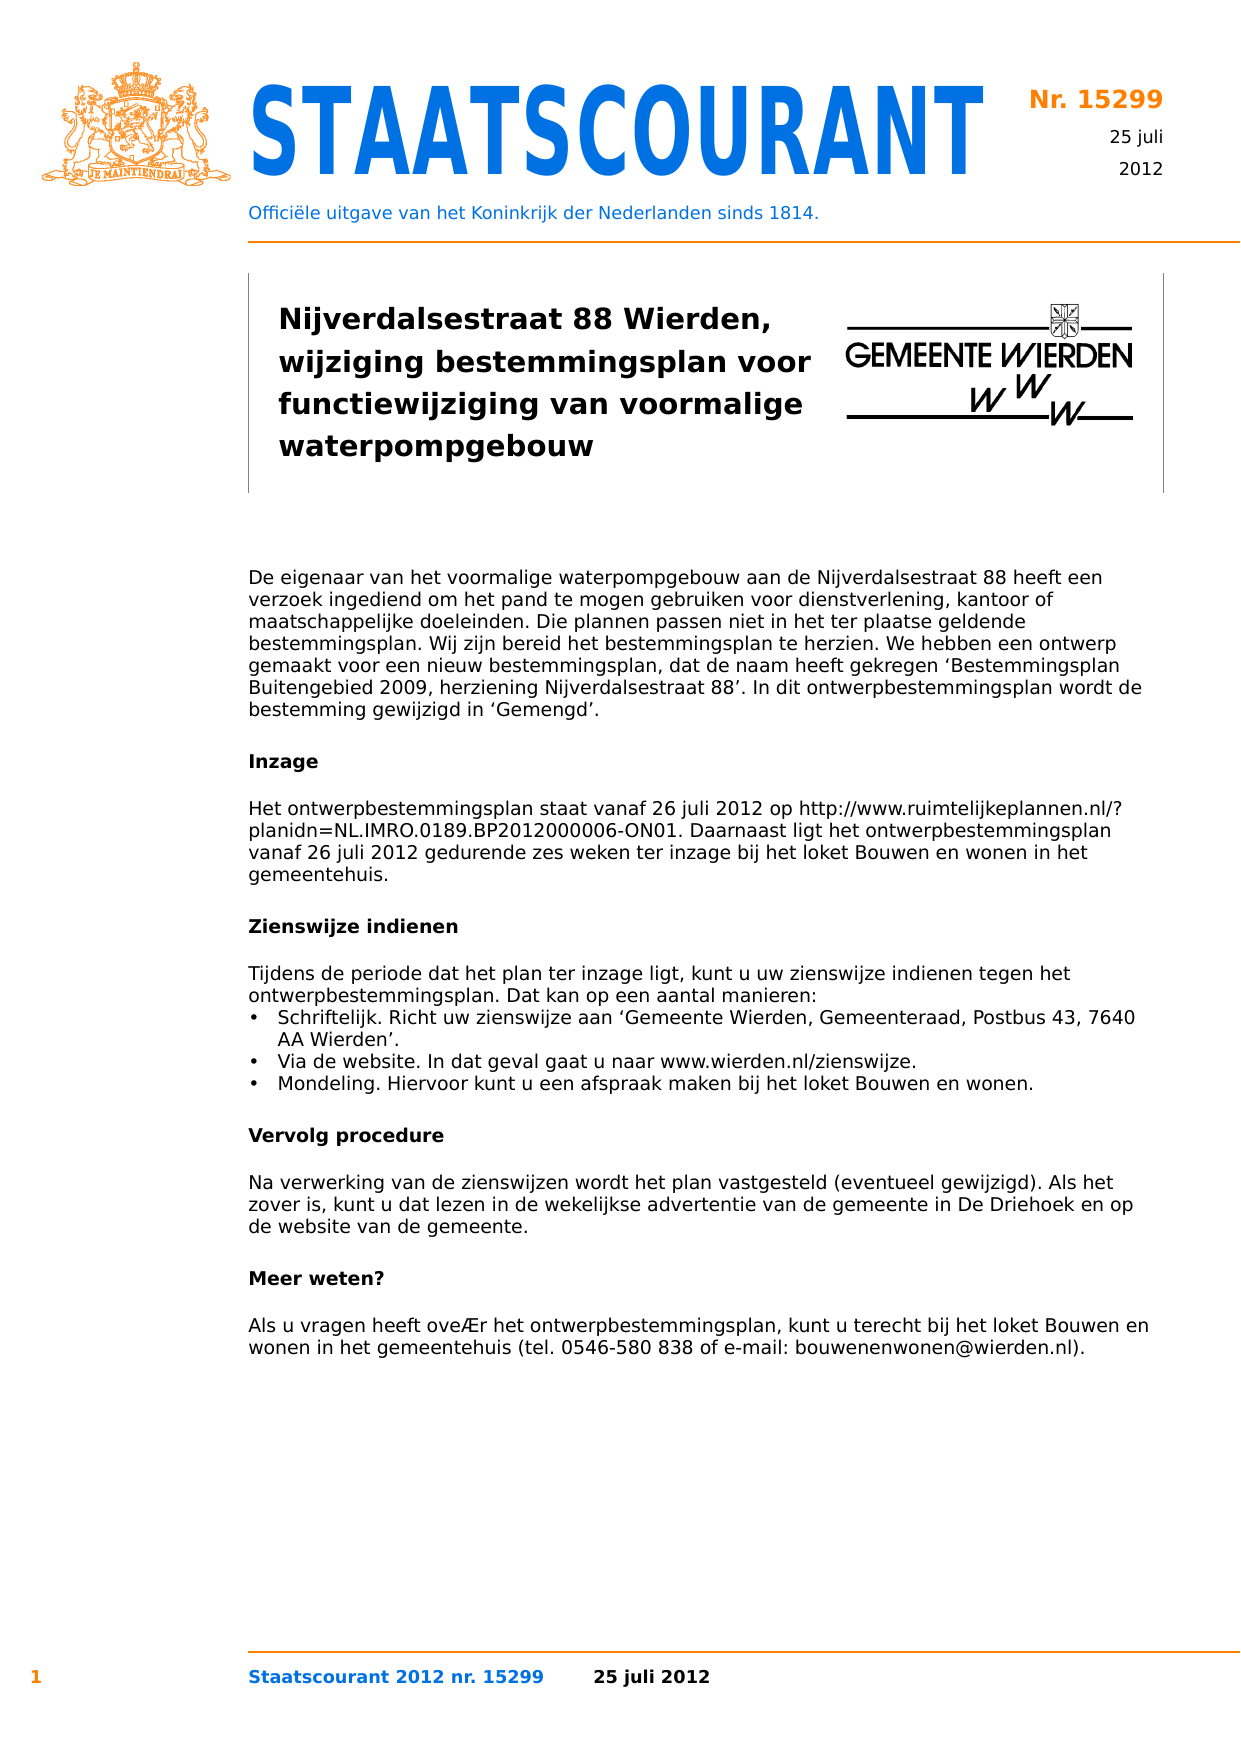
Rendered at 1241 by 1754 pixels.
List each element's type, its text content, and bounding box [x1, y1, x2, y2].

table_cell Officiële uitgave van het Koninkrijk der Nederlanden sinds 1814. [248, 203, 1240, 241]
table_cell 25 juli [998, 121, 1240, 153]
subtitle Nijverdalsestraat 88 Wierden, wijziging bestemmingsplan voor functiewijziging van voormalige waterpompgebouw [249, 273, 1163, 493]
text • Via de website. In dat geval gaat u naar www.wierden.nl/zienswijze. [248, 1051, 1163, 1073]
text Als u vragen heeft oveÆr het ontwerpbestemmingsplan, kunt u terecht bij het loket Bouwen en wonen in het gemeentehuis (tel. 0546-580 838 of e-mail: bouwenenwonen@wierden.nl). [248, 1314, 1163, 1358]
table_header [25, 62, 248, 241]
text • Mondeling. Hiervoor kunt u een afspraak maken bij het loket Bouwen en wonen. [248, 1073, 1163, 1095]
text Na verwerking van de zienswijzen wordt het plan vastgesteld (eventueel gewijzigd). Als het zover is, kunt u dat lezen in de wekelijkse advertentie van de gemeente in De Driehoek en op de website van de gemeente. [248, 1172, 1163, 1238]
table_cell 2012 [998, 153, 1240, 203]
text Het ontwerpbestemmingsplan staat vanaf 26 juli 2012 op http://www.ruimtelijkeplannen.nl/?planidn=NL.IMRO.0189.BP2012000006-ON01. Daarnaast ligt het ontwerpbestemmingsplan vanaf 26 juli 2012 gedurende zes weken ter inzage bij het loket Bouwen en wonen in het gemeentehuis. [248, 798, 1163, 886]
text • Schriftelijk. Richt uw zienswijze aan ‘Gemeente Wierden, Gemeenteraad, Postbus 43, 7640 AA Wierden’. [248, 1007, 1163, 1051]
subtitle Inzage [248, 751, 1163, 773]
picture [844, 302, 1134, 427]
picture [41, 62, 231, 186]
text Tijdens de periode dat het plan ter inzage ligt, kunt u uw zienswijze indienen tegen het ontwerpbestemmingsplan. Dat kan op een aantal manieren: [248, 963, 1163, 1007]
subtitle Zienswijze indienen [248, 916, 1163, 938]
subtitle Vervolg procedure [248, 1125, 1163, 1147]
table_header STAATSCOURANT [248, 62, 998, 203]
subtitle Meer weten? [248, 1268, 1163, 1289]
table_header Nr. 15299 [998, 62, 1240, 121]
text De eigenaar van het voormalige waterpompgebouw aan de Nijverdalsestraat 88 heeft een verzoek ingediend om het pand te mogen gebruiken voor dienstverlening, kantoor of maatschappelijke doeleinden. Die plannen passen niet in het ter plaatse geldende bestemmingsplan. Wij zijn bereid het bestemmingsplan te herzien. We hebben een ontwerp gemaakt voor een nieuw bestemmingsplan, dat de naam heeft gekregen ‘Bestemmingsplan Buitengebied 2009, herziening Nijverdalsestraat 88’. In dit ontwerpbestemmingsplan wordt de bestemming gewijzigd in ‘Gemengd’. [248, 567, 1163, 721]
